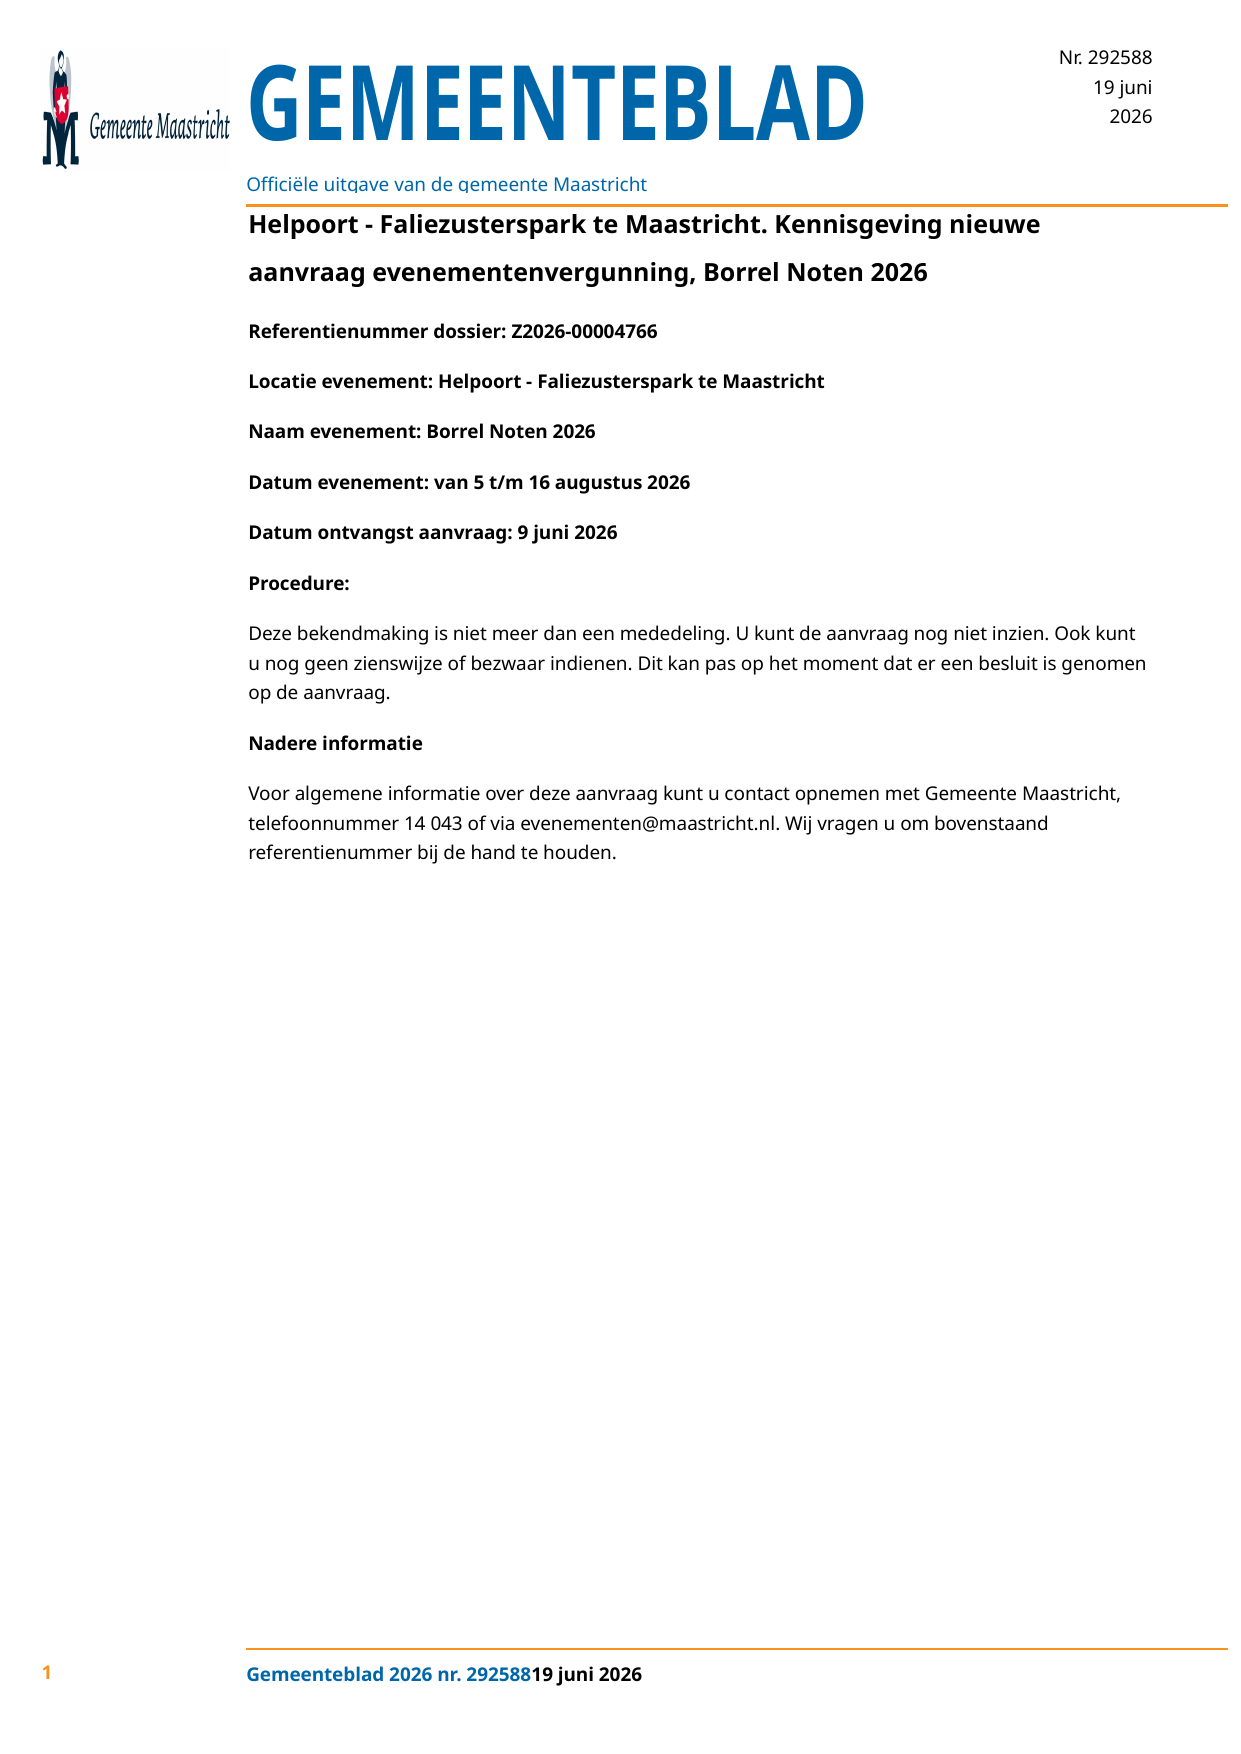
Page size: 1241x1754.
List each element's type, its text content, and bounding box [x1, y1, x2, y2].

text Helpoort - Faliezusterspark te Maastricht. Kennisgeving nieuwe aanvraag evenementenvergunning, Borrel Noten 2026 [248, 207, 1152, 288]
text Naam evenement: Borrel Noten 2026 [248, 419, 1152, 444]
text Voor algemene informatie over deze aanvraag kunt u contact opnemen met Gemeente Maastricht, telefoonnummer 14 043 of via evenementen@maastricht.nl. Wij vragen u om bovenstaand referentienummer bij de hand te houden. [248, 780, 1152, 865]
text Datum evenement: van 5 t/m 16 augustus 2026 [248, 469, 1152, 495]
text Locatie evenement: Helpoort - Faliezusterspark te Maastricht [248, 368, 1152, 394]
text Nadere informatie [248, 730, 1152, 756]
picture [41, 47, 231, 172]
text Datum ontvangst aanvraag: 9 juni 2026 [248, 519, 1152, 545]
text Referentienummer dossier: Z2026-00004766 [248, 318, 1152, 344]
text Procedure: [248, 570, 1152, 596]
text Deze bekendmaking is niet meer dan een mededeling. U kunt de aanvraag nog niet inzien. Ook kunt u nog geen zienswijze of bezwaar indienen. Dit kan pas op het moment dat er een besluit is genomen op de aanvraag. [248, 620, 1152, 705]
